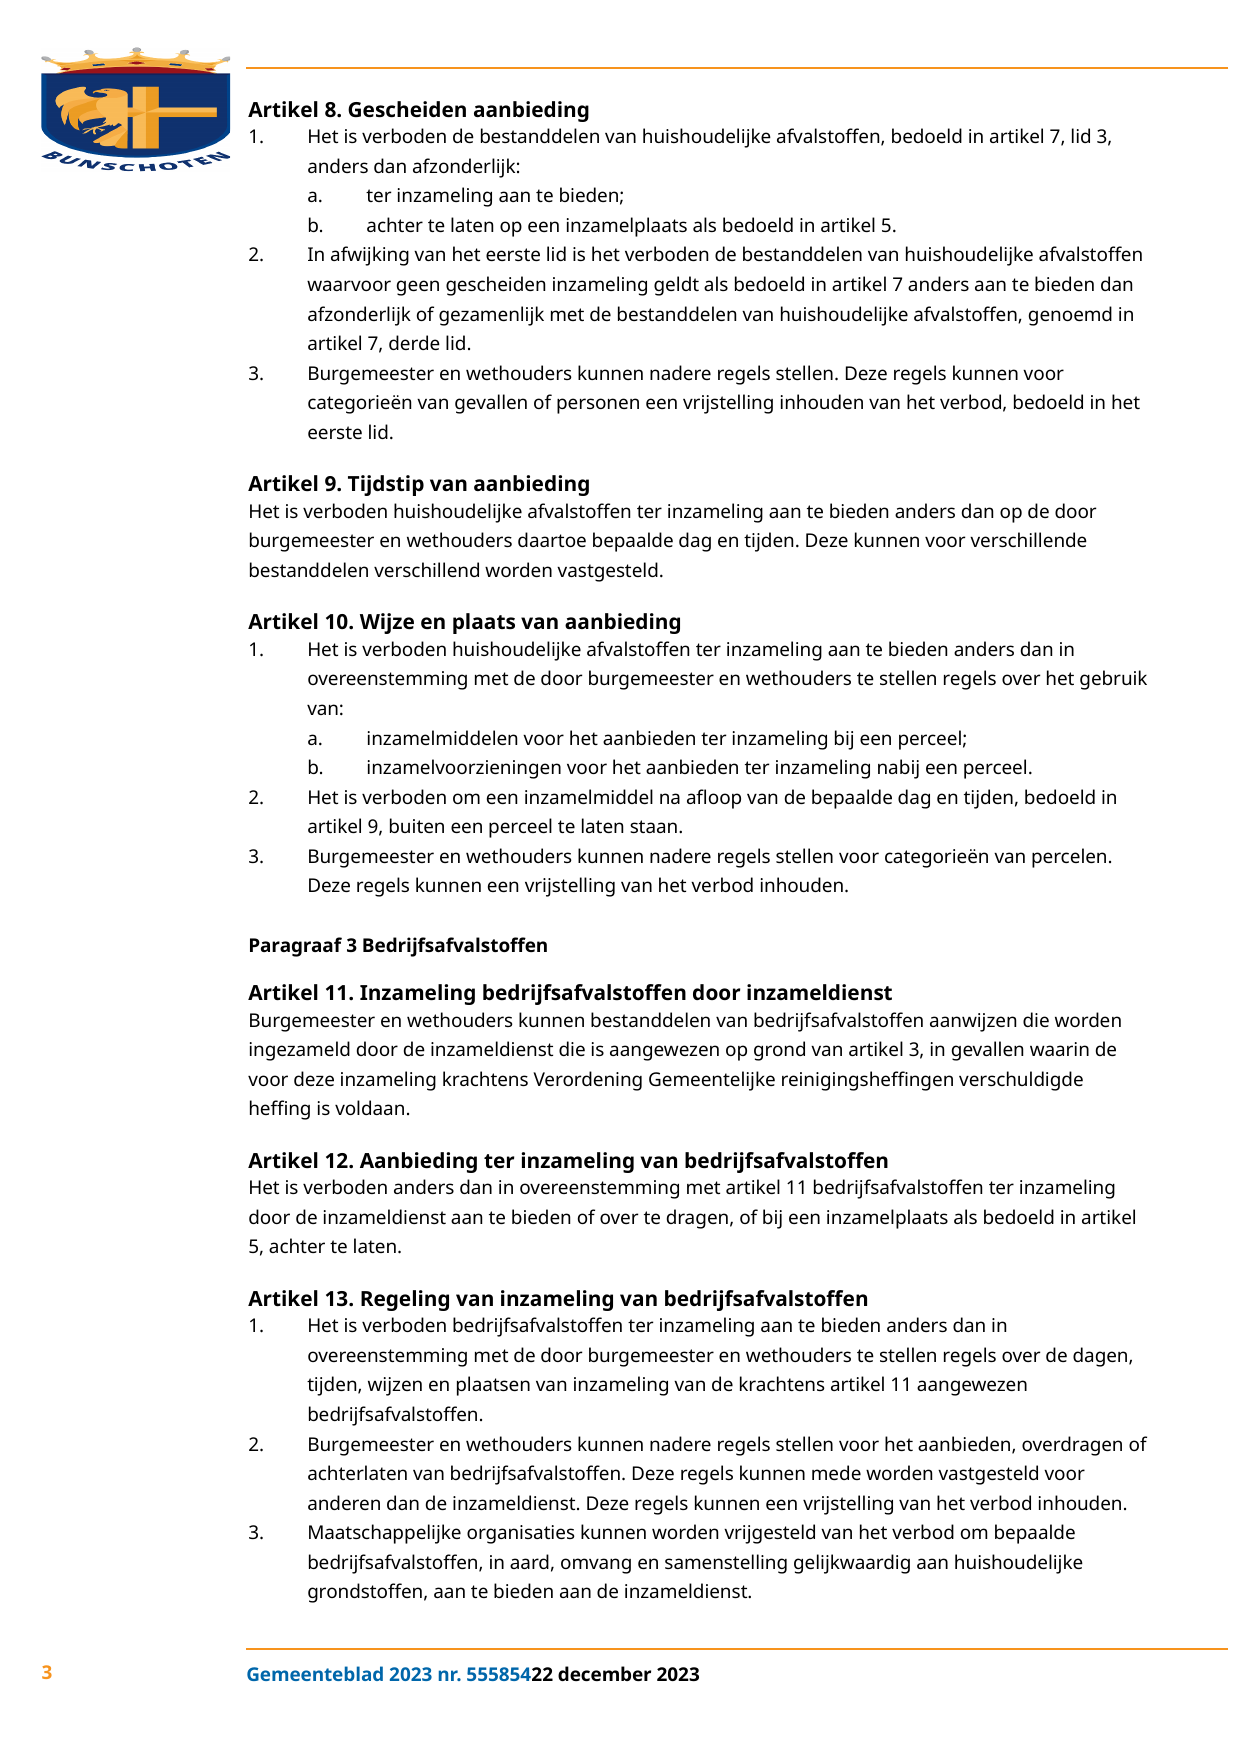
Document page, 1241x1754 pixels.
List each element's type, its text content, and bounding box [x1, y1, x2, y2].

list Het is verboden om een inzamelmiddel na afloop van de bepaalde dag en tijden, bedoeld in artikel 9, buiten een perceel te laten staan. [248, 784, 1152, 839]
list Burgemeester en wethouders kunnen nadere regels stellen. Deze regels kunnen voor categorieën van gevallen of personen een vrijstelling inhouden van het verbod, bedoeld in het eerste lid. [248, 360, 1152, 445]
text Het is verboden huishoudelijke afvalstoffen ter inzameling aan te bieden anders dan op de door burgemeester en wethouders daartoe bepaalde dag en tijden. Deze kunnen voor verschillende bestanddelen verschillend worden vastgesteld. [248, 498, 1152, 583]
text Paragraaf 3 Bedrijfsafvalstoffen [248, 932, 1152, 957]
text Artikel 10. Wijze en plaats van aanbieding [248, 607, 1152, 636]
text Artikel 9. Tijdstip van aanbieding [248, 469, 1152, 498]
text Artikel 11. Inzameling bedrijfsafvalstoffen door inzameldienst [248, 978, 1152, 1007]
list Het is verboden de bestanddelen van huishoudelijke afvalstoffen, bedoeld in artikel 7, lid 3, anders dan afzonderlijk: [248, 123, 1152, 178]
text Het is verboden anders dan in overeenstemming met artikel 11 bedrijfsafvalstoffen ter inzameling door de inzameldienst aan te bieden of over te dragen, of bij een inzamelplaats als bedoeld in artikel 5, achter te laten. [248, 1174, 1152, 1259]
list Het is verboden huishoudelijke afvalstoffen ter inzameling aan te bieden anders dan in overeenstemming met de door burgemeester en wethouders te stellen regels over het gebruik van: [248, 636, 1152, 721]
list Maatschappelijke organisaties kunnen worden vrijgesteld van het verbod om bepaalde bedrijfsafvalstoffen, in aard, omvang en samenstelling gelijkwaardig aan huishoudelijke grondstoffen, aan te bieden aan de inzameldienst. [248, 1519, 1152, 1604]
list Het is verboden bedrijfsafvalstoffen ter inzameling aan te bieden anders dan in overeenstemming met de door burgemeester en wethouders te stellen regels over de dagen, tijden, wijzen en plaatsen van inzameling van de krachtens artikel 11 aangewezen bedrijfsafvalstoffen. [248, 1312, 1152, 1427]
list inzamelvoorzieningen voor het aanbieden ter inzameling nabij een perceel. [307, 754, 1152, 780]
text Burgemeester en wethouders kunnen bestanddelen van bedrijfsafvalstoffen aanwijzen die worden ingezameld door de inzameldienst die is aangewezen op grond van artikel 3, in gevallen waarin de voor deze inzameling krachtens Verordening Gemeentelijke reinigingsheffingen verschuldigde heffing is voldaan. [248, 1007, 1152, 1121]
list achter te laten op een inzamelplaats als bedoeld in artikel 5. [307, 212, 1152, 238]
list Burgemeester en wethouders kunnen nadere regels stellen voor categorieën van percelen. Deze regels kunnen een vrijstelling van het verbod inhouden. [248, 843, 1152, 898]
list inzamelmiddelen voor het aanbieden ter inzameling bij een perceel; [307, 725, 1152, 750]
text Artikel 13. Regeling van inzameling van bedrijfsafvalstoffen [248, 1284, 1152, 1312]
picture [41, 47, 231, 172]
text Artikel 12. Aanbieding ter inzameling van bedrijfsafvalstoffen [248, 1146, 1152, 1174]
list In afwijking van het eerste lid is het verboden de bestanddelen van huishoudelijke afvalstoffen waarvoor geen gescheiden inzameling geldt als bedoeld in artikel 7 anders aan te bieden dan afzonderlijk of gezamenlijk met de bestanddelen van huishoudelijke afvalstoffen, genoemd in artikel 7, derde lid. [248, 242, 1152, 356]
list Burgemeester en wethouders kunnen nadere regels stellen voor het aanbieden, overdragen of achterlaten van bedrijfsafvalstoffen. Deze regels kunnen mede worden vastgesteld voor anderen dan de inzameldienst. Deze regels kunnen een vrijstelling van het verbod inhouden. [248, 1431, 1152, 1516]
list ter inzameling aan te bieden; [307, 182, 1152, 208]
text Artikel 8. Gescheiden aanbieding [248, 95, 1152, 123]
